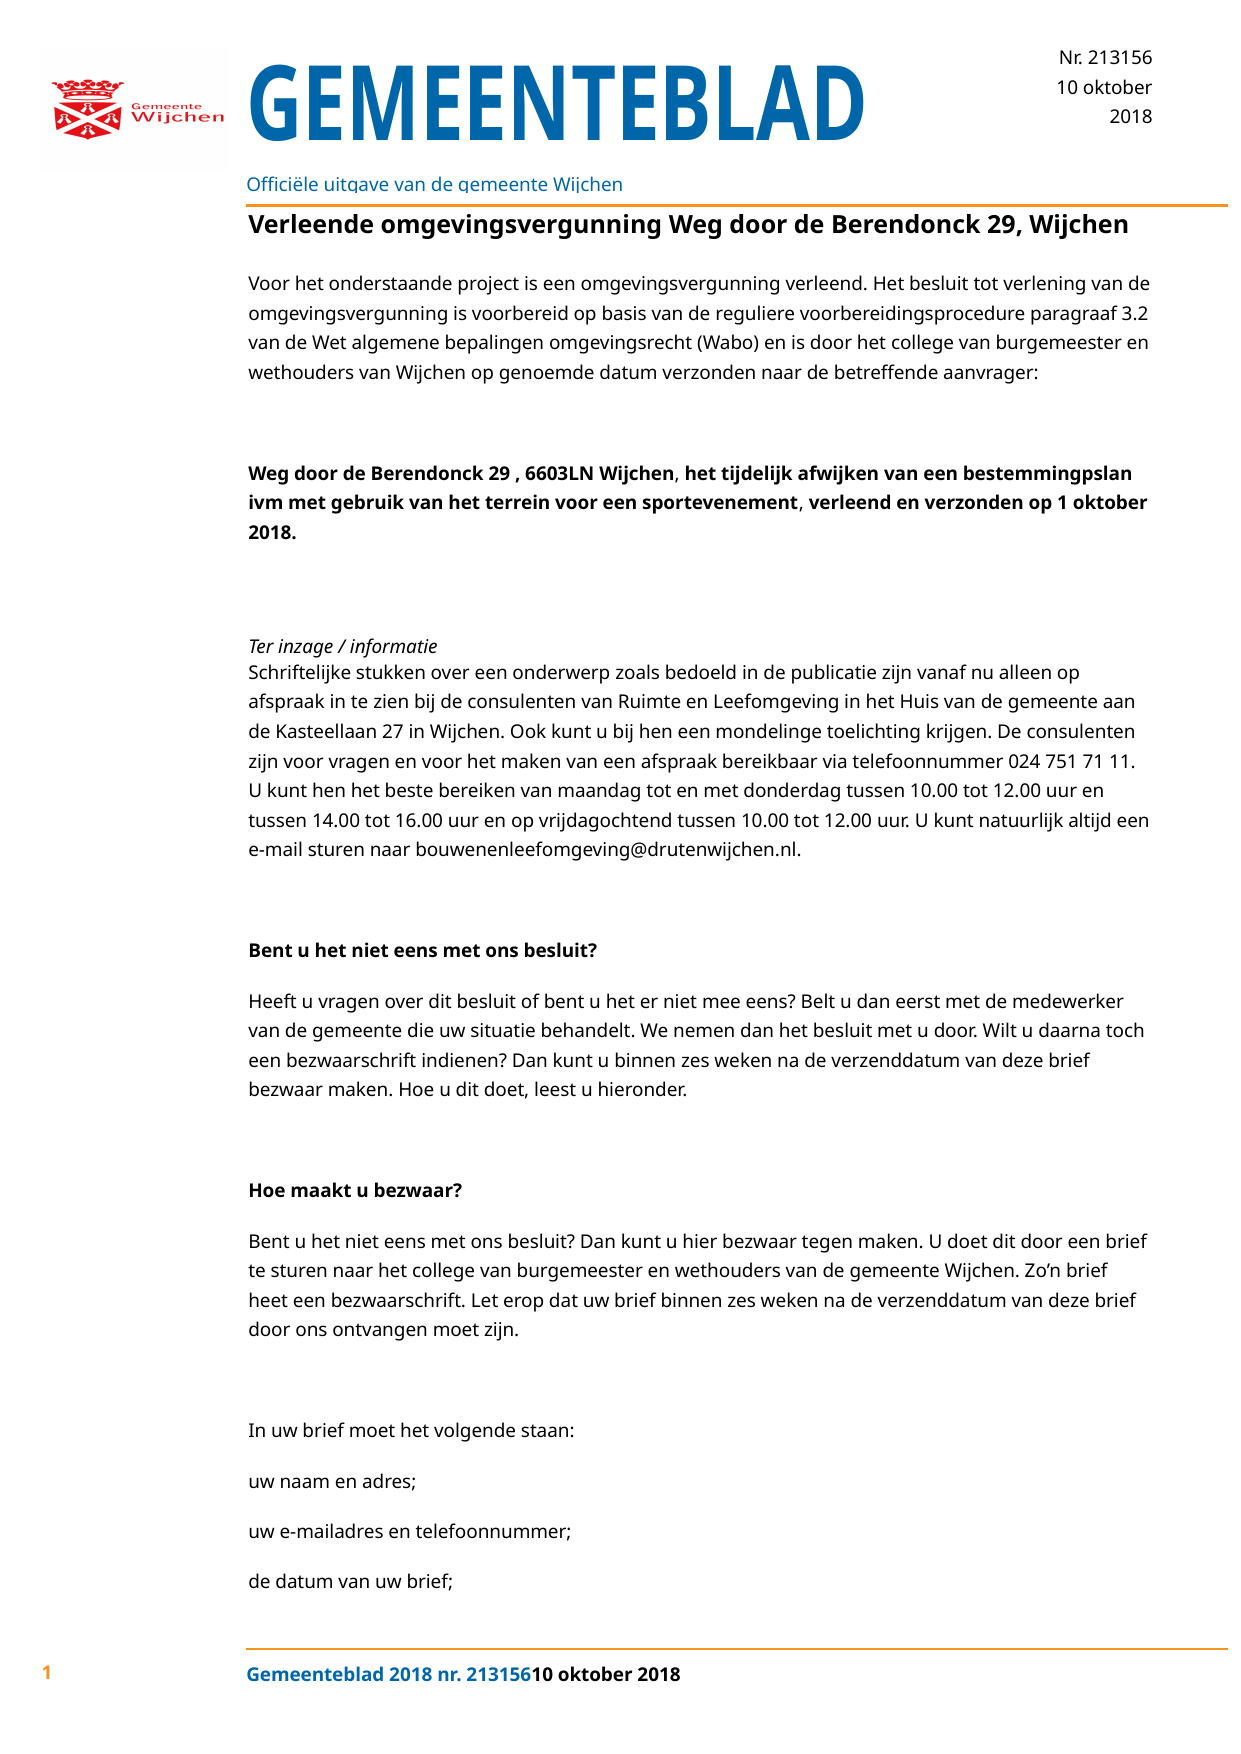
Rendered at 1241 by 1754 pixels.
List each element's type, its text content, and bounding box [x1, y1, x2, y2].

text Bent u het niet eens met ons besluit? [248, 937, 1152, 963]
text uw e-mailadres en telefoonnummer; [248, 1518, 1152, 1544]
picture [41, 47, 231, 172]
text Schriftelijke stukken over een onderwerp zoals bedoeld in de publicatie zijn vanaf nu alleen op afspraak in te zien bij de consulenten van Ruimte en Leefomgeving in het Huis van de gemeente aan de Kasteellaan 27 in Wijchen. Ook kunt u bij hen een mondelinge toelichting krijgen. De consulenten zijn voor vragen en voor het maken van een afspraak bereikbaar via telefoonnummer 024 751 71 11. U kunt hen het beste bereiken van maandag tot en met donderdag tussen 10.00 tot 12.00 uur en tussen 14.00 tot 16.00 uur en op vrijdagochtend tussen 10.00 tot 12.00 uur. U kunt natuurlijk altijd een e-mail sturen naar bouwenenleefomgeving@drutenwijchen.nl. [248, 659, 1152, 862]
text de datum van uw brief; [248, 1569, 1152, 1594]
text uw naam en adres; [248, 1468, 1152, 1494]
text Weg door de Berendonck 29 , 6603LN Wijchen, het tijdelijk afwijken van een bestemmingpslan ivm met gebruik van het terrein voor een sportevenement, verleend en verzonden op 1 oktober 2018. [248, 460, 1152, 545]
text Verleende omgevingsvergunning Weg door de Berendonck 29, Wijchen [248, 207, 1152, 241]
text Bent u het niet eens met ons besluit? Dan kunt u hier bezwaar tegen maken. U doet dit door een brief te sturen naar het college van burgemeester en wethouders van de gemeente Wijchen. Zo’n brief heet een bezwaarschrift. Let erop dat uw brief binnen zes weken na de verzenddatum van deze brief door ons ontvangen moet zijn. [248, 1228, 1152, 1342]
text In uw brief moet het volgende staan: [248, 1417, 1152, 1443]
text Voor het onderstaande project is een omgevingsvergunning verleend. Het besluit tot verlening van de omgevingsvergunning is voorbereid op basis van de reguliere voorbereidingsprocedure paragraaf 3.2 van de Wet algemene bepalingen omgevingsrecht (Wabo) en is door het college van burgemeester en wethouders van Wijchen op genoemde datum verzonden naar de betreffende aanvrager: [248, 270, 1152, 385]
text Hoe maakt u bezwaar? [248, 1177, 1152, 1203]
text Heeft u vragen over dit besluit of bent u het er niet mee eens? Belt u dan eerst met de medewerker van de gemeente die uw situatie behandelt. We nemen dan het besluit met u door. Wilt u daarna toch een bezwaarschrift indienen? Dan kunt u binnen zes weken na de verzenddatum van deze brief bezwaar maken. Hoe u dit doet, leest u hieronder. [248, 988, 1152, 1102]
text Ter inzage / informatie [248, 633, 1152, 659]
